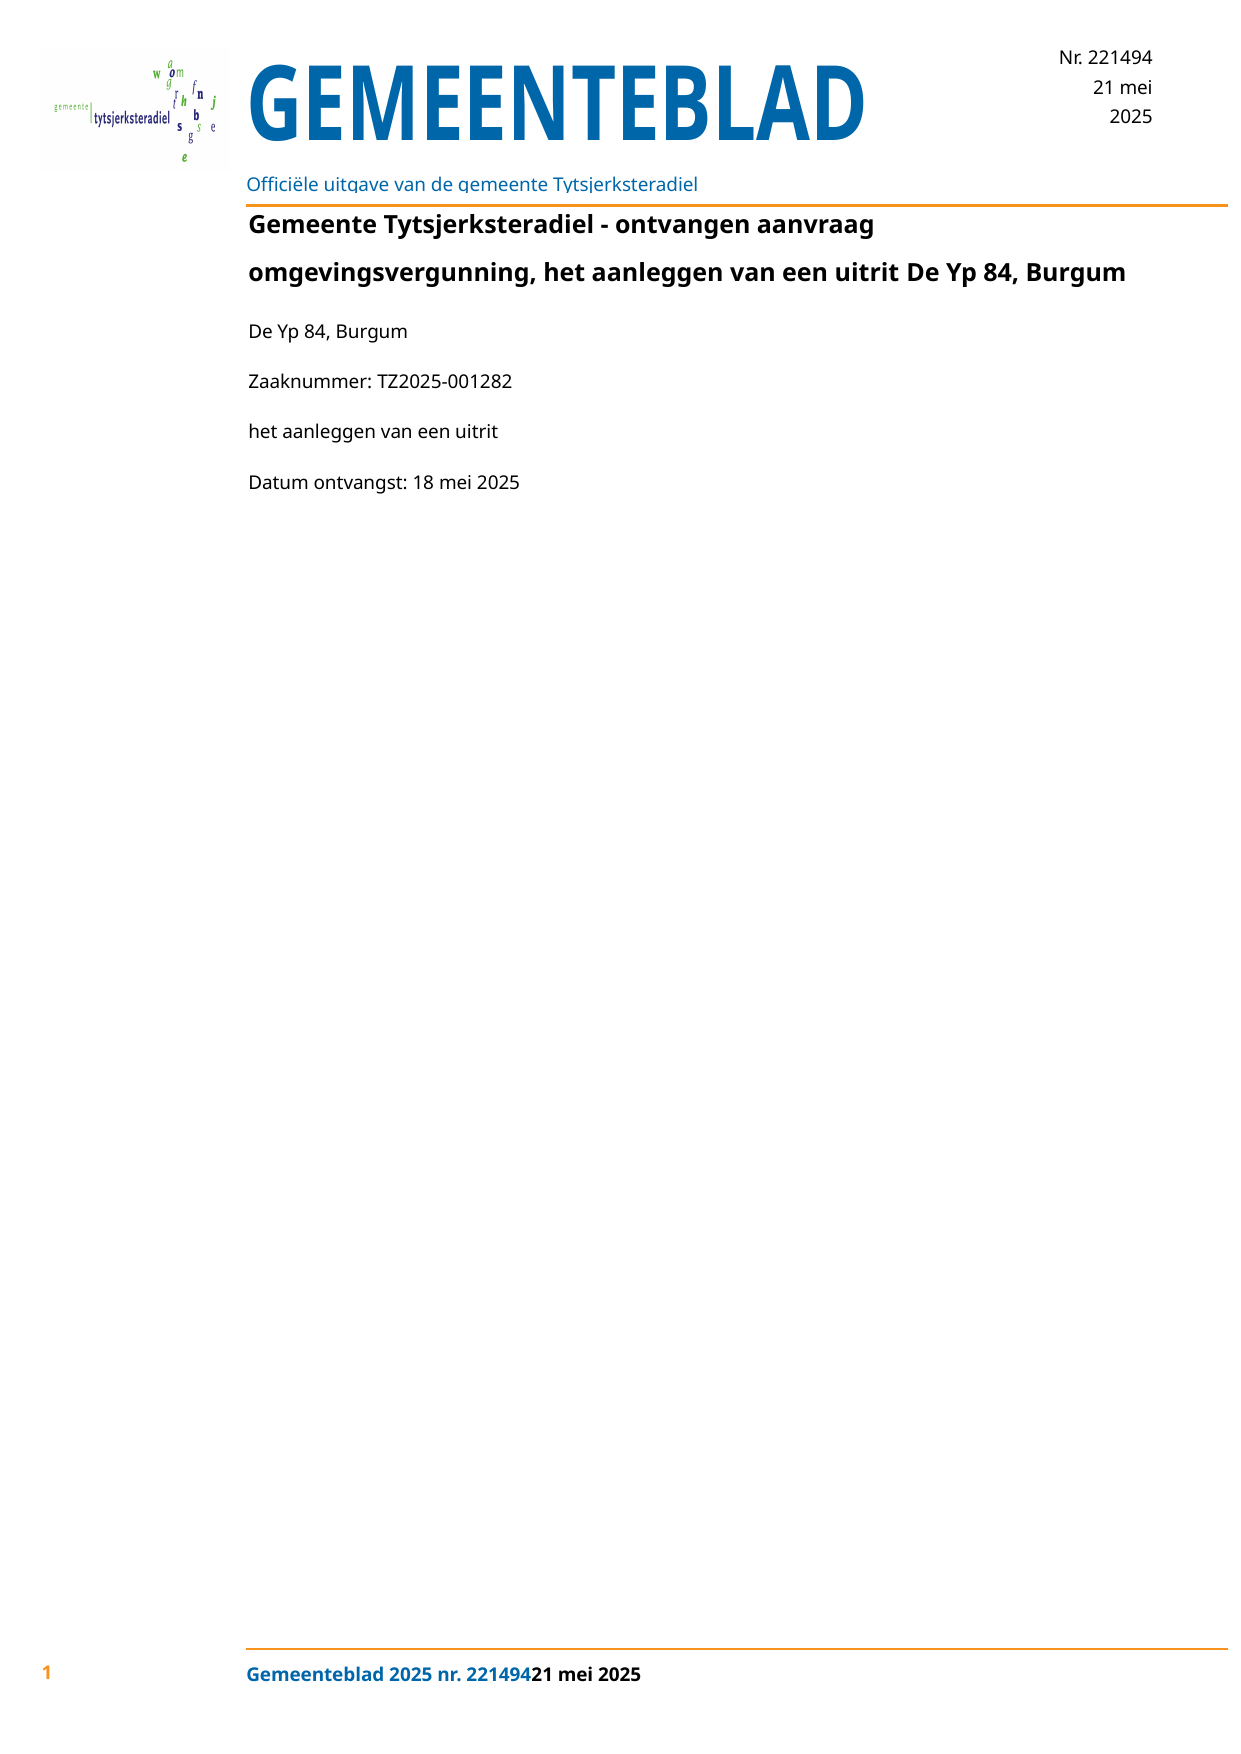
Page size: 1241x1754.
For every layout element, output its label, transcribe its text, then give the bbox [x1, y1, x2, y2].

text Zaaknummer: TZ2025-001282 [248, 368, 1152, 394]
text Gemeente Tytsjerksteradiel - ontvangen aanvraag omgevingsvergunning, het aanleggen van een uitrit De Yp 84, Burgum [248, 207, 1152, 288]
text Datum ontvangst: 18 mei 2025 [248, 469, 1152, 495]
text het aanleggen van een uitrit [248, 419, 1152, 444]
picture [41, 47, 231, 172]
text De Yp 84, Burgum [248, 318, 1152, 344]
